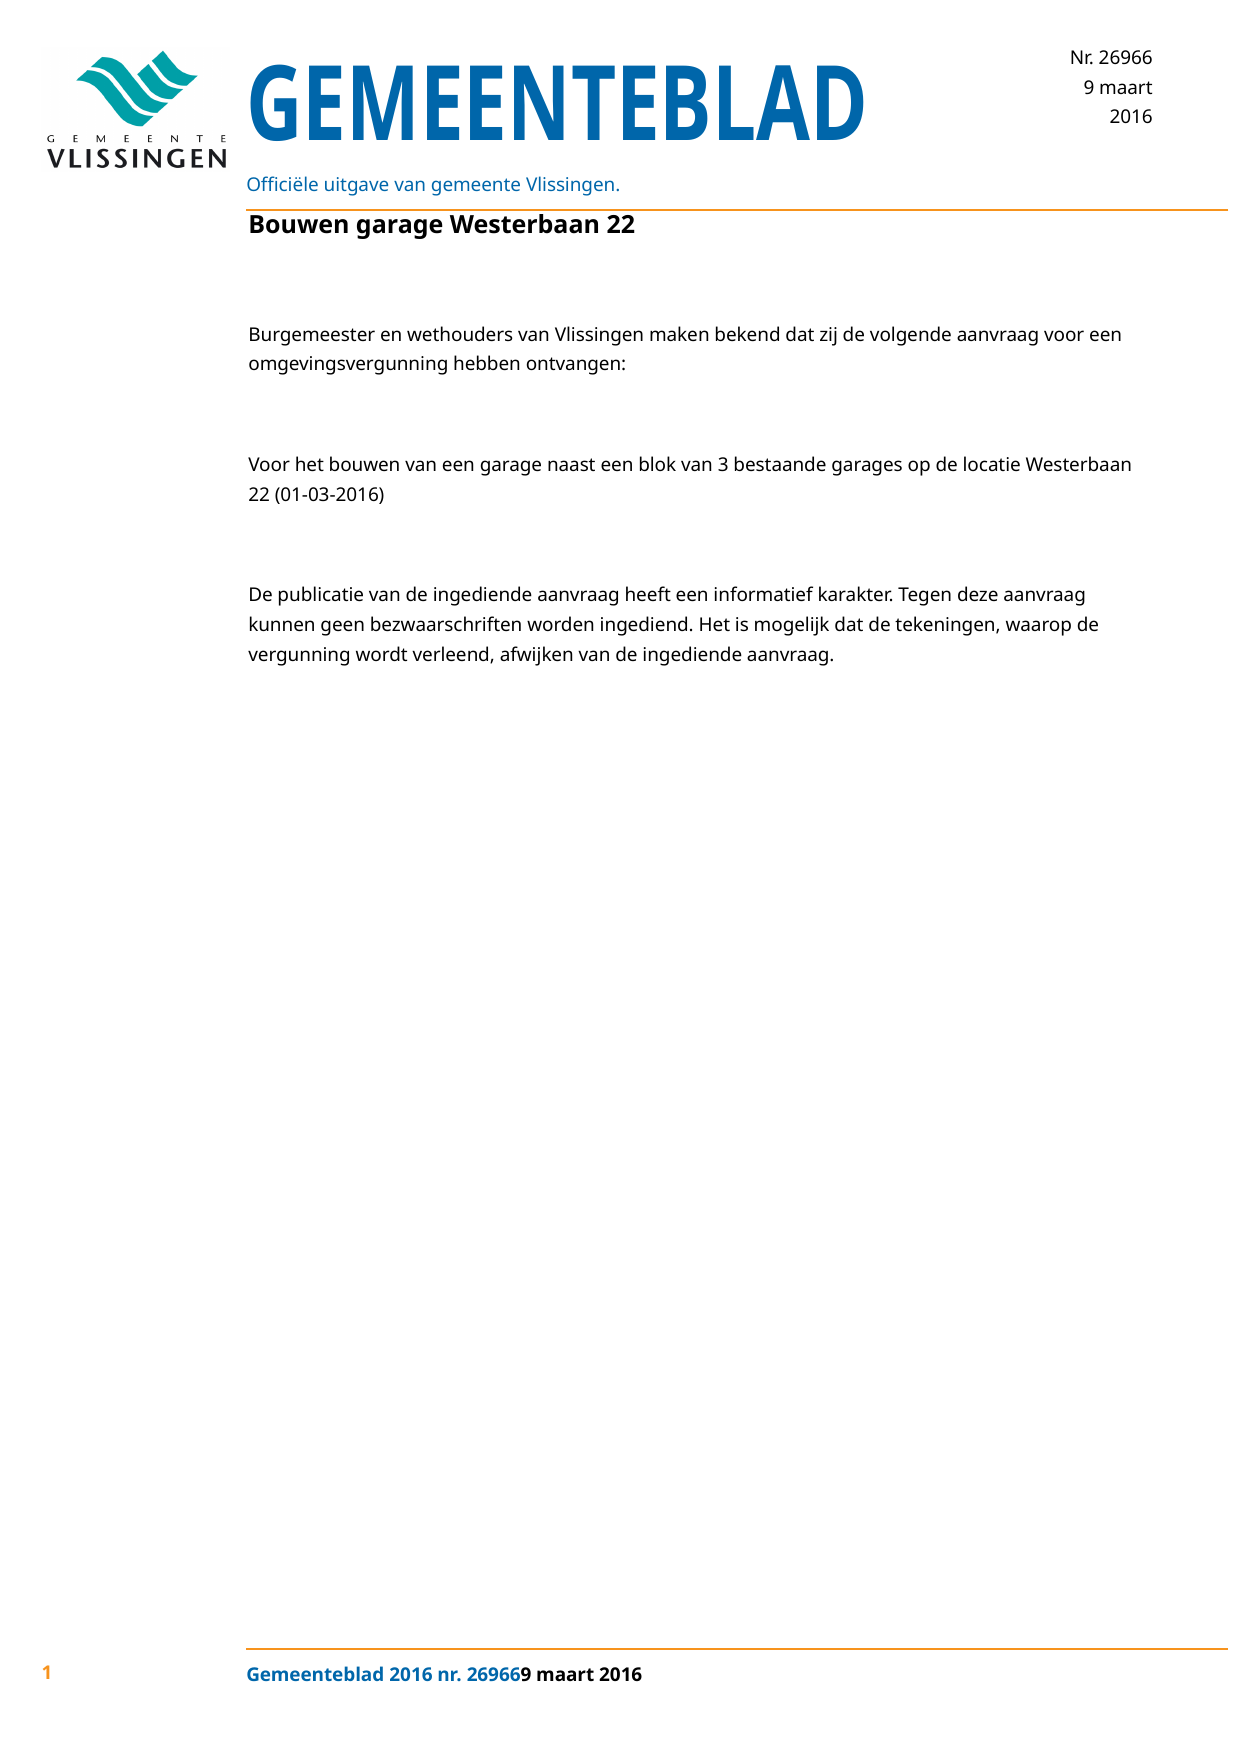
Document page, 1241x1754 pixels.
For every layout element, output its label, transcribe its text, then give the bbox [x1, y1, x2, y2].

text Burgemeester en wethouders van Vlissingen maken bekend dat zij de volgende aanvraag voor een omgevingsvergunning hebben ontvangen: [248, 321, 1152, 376]
text De publicatie van de ingediende aanvraag heeft een informatief karakter. Tegen deze aanvraag kunnen geen bezwaarschriften worden ingediend. Het is mogelijk dat de tekeningen, waarop de vergunning wordt verleend, afwijken van de ingediende aanvraag. [248, 582, 1152, 666]
text Bouwen garage Westerbaan 22 [248, 211, 1152, 241]
picture [41, 47, 231, 172]
text Voor het bouwen van een garage naast een blok van 3 bestaande garages op de locatie Westerbaan 22 (01-03-2016) [248, 451, 1152, 506]
